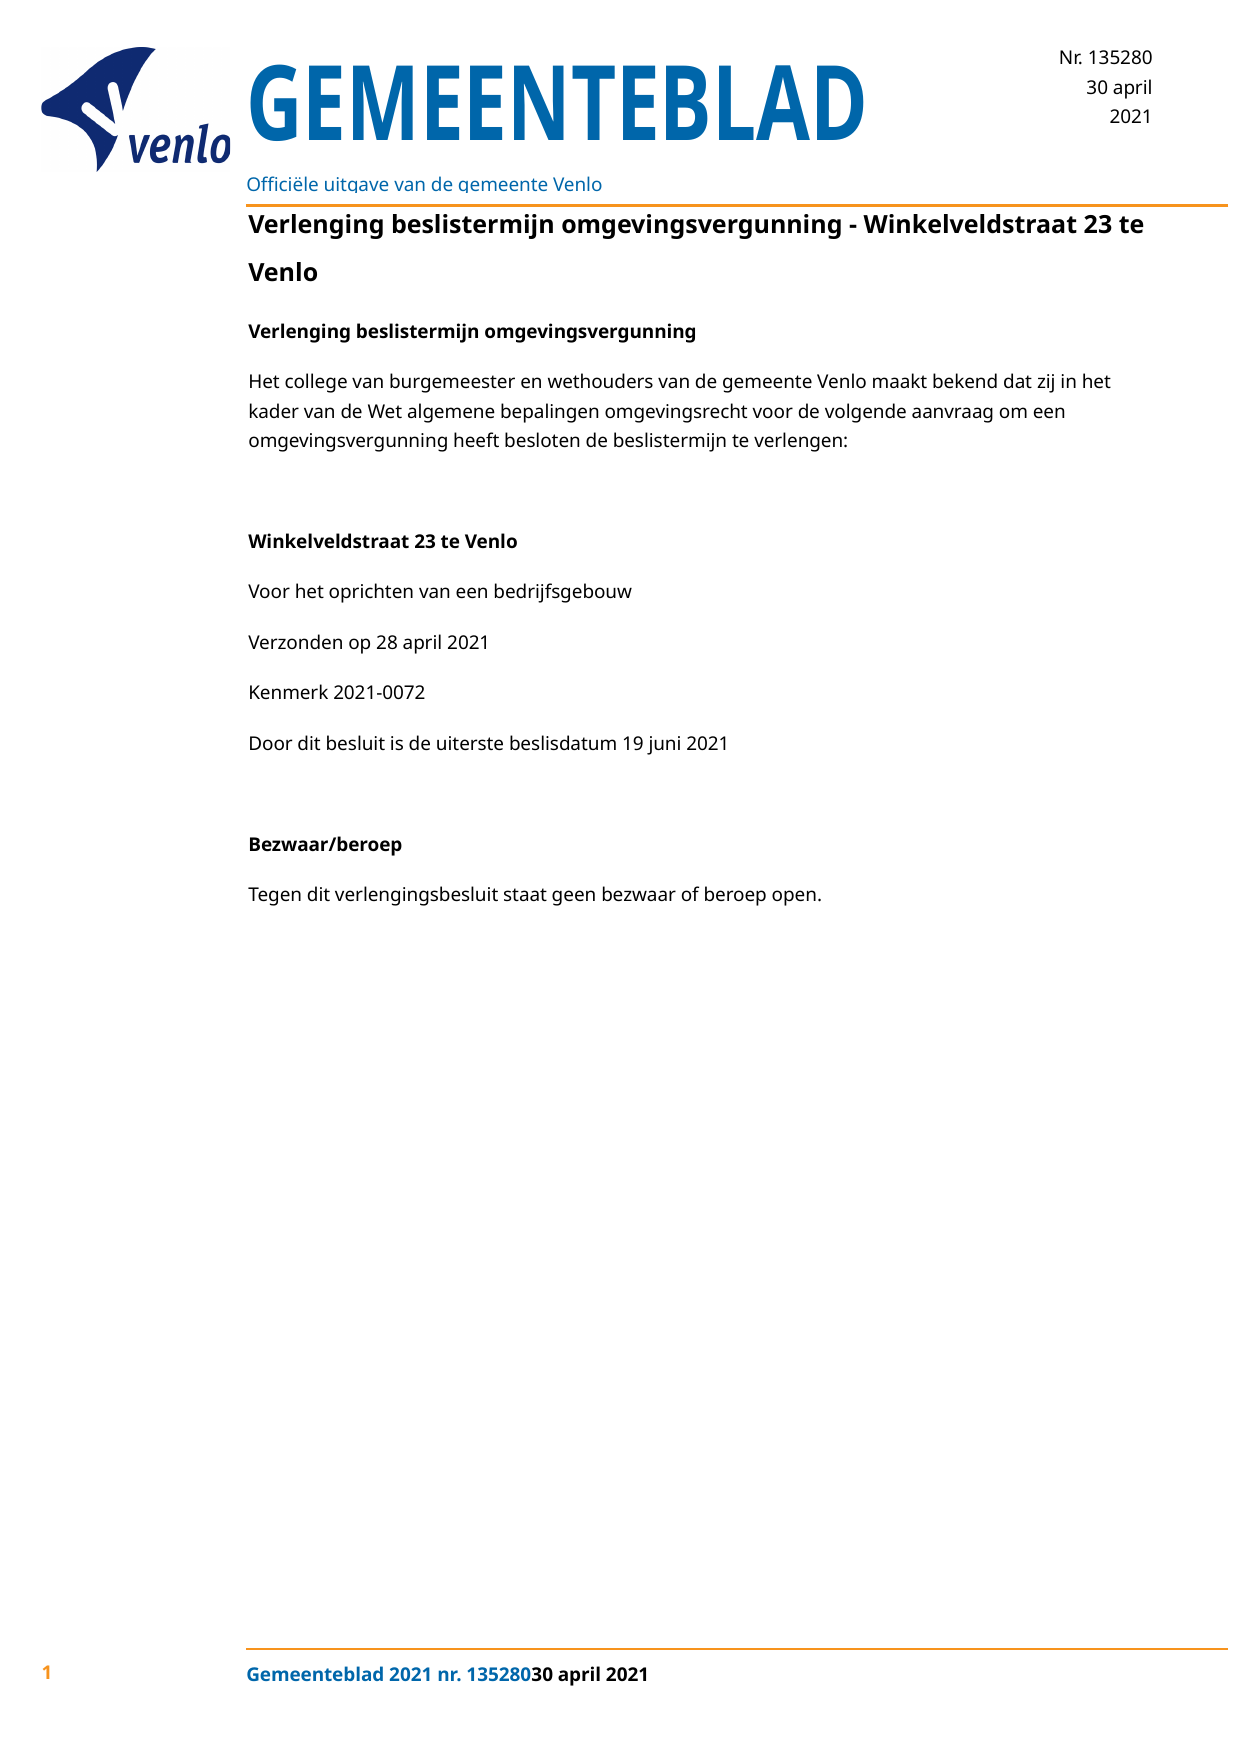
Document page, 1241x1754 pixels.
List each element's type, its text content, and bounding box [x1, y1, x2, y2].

text Verlenging beslistermijn omgevingsvergunning - Winkelveldstraat 23 te Venlo [248, 207, 1152, 288]
text Door dit besluit is de uiterste beslisdatum 19 juni 2021 [248, 730, 1152, 756]
picture [41, 47, 231, 172]
text Tegen dit verlengingsbesluit staat geen bezwaar of beroep open. [248, 881, 1152, 907]
text Bezwaar/beroep [248, 831, 1152, 857]
text Winkelveldstraat 23 te Venlo [248, 528, 1152, 554]
text Verlenging beslistermijn omgevingsvergunning [248, 318, 1152, 344]
text Voor het oprichten van een bedrijfsgebouw [248, 579, 1152, 604]
text Verzonden op 28 april 2021 [248, 629, 1152, 655]
text Kenmerk 2021-0072 [248, 679, 1152, 705]
text Het college van burgemeester en wethouders van de gemeente Venlo maakt bekend dat zij in het kader van de Wet algemene bepalingen omgevingsrecht voor de volgende aanvraag om een omgevingsvergunning heeft besloten de beslistermijn te verlengen: [248, 368, 1152, 453]
